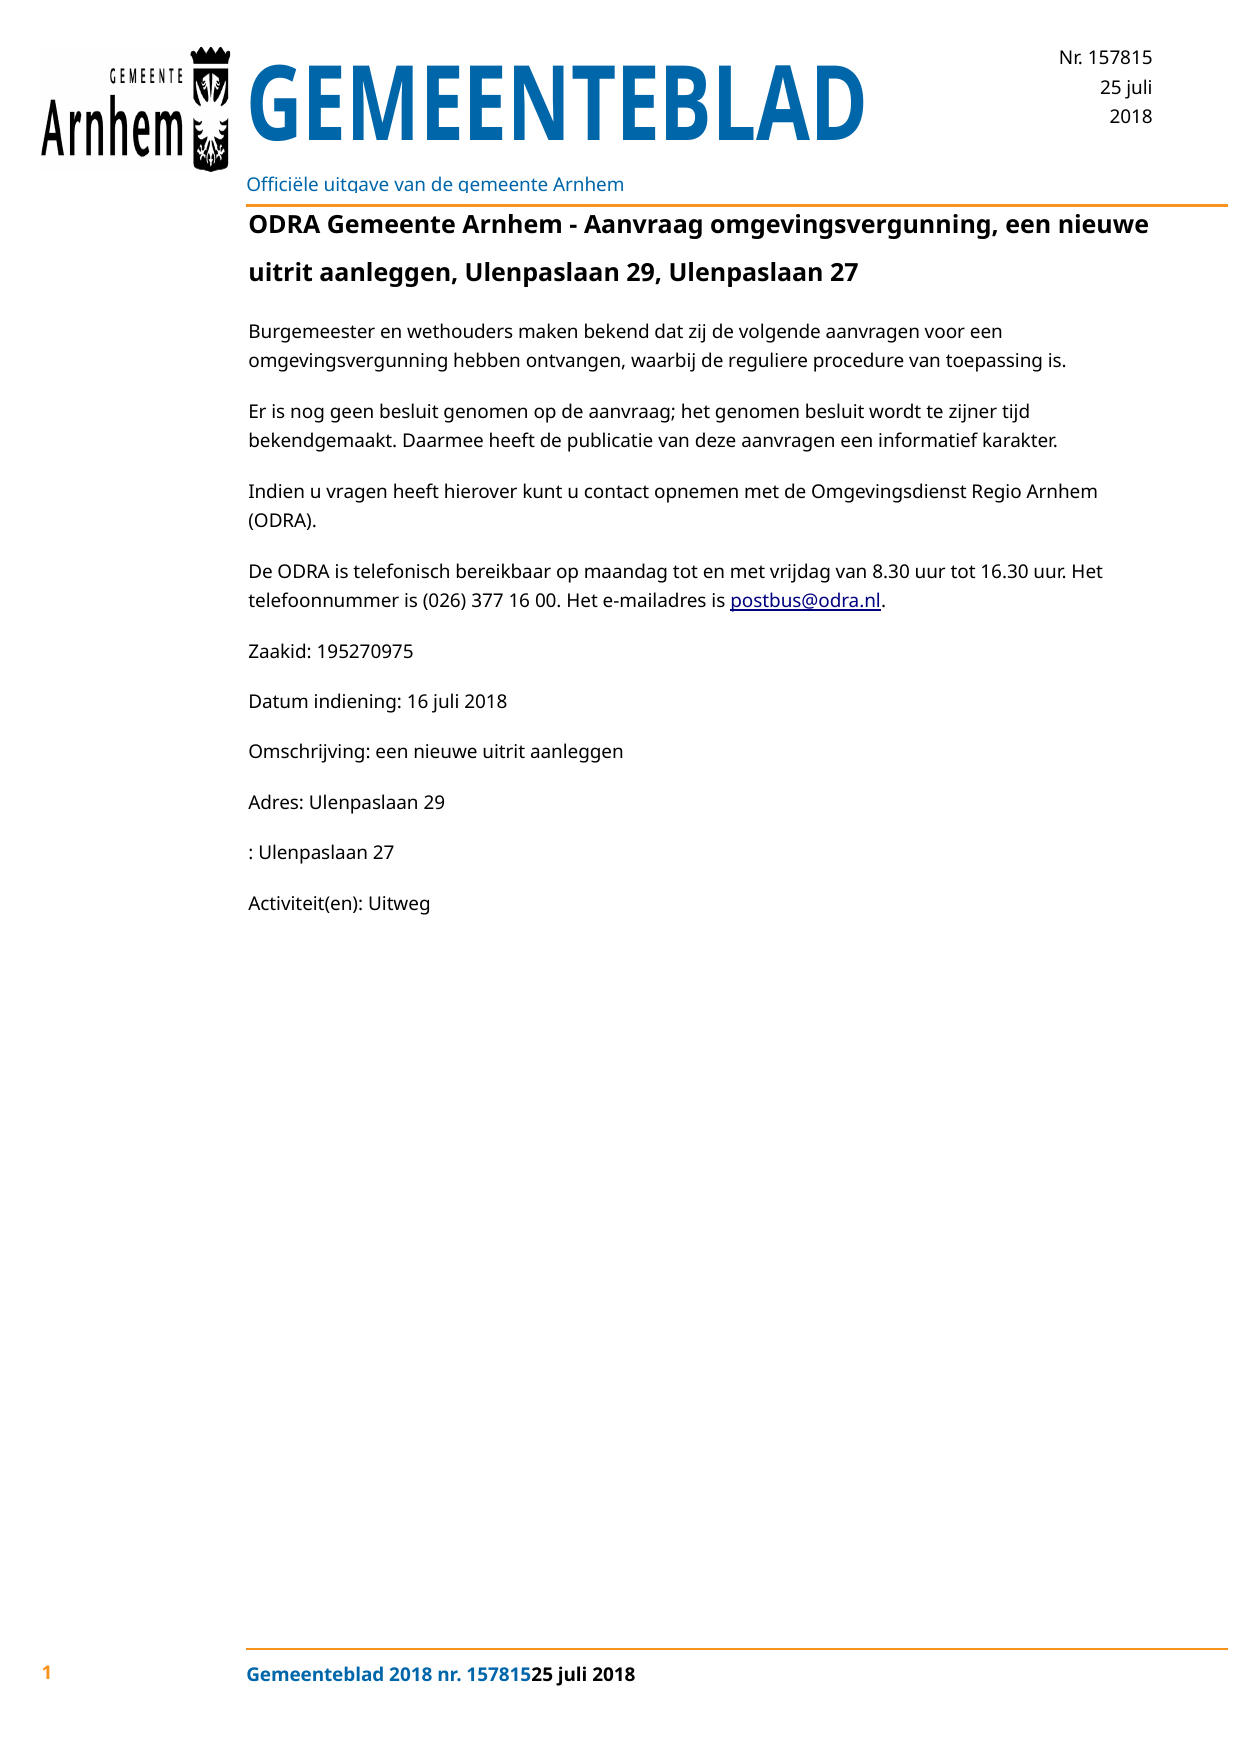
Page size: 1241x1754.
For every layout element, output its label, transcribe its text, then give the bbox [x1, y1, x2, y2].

text Zaakid: 195270975 [248, 638, 1152, 664]
text Indien u vragen heeft hierover kunt u contact opnemen met de Omgevingsdienst Regio Arnhem (ODRA). [248, 478, 1152, 533]
text Activiteit(en): Uitweg [248, 890, 1152, 916]
text ODRA Gemeente Arnhem - Aanvraag omgevingsvergunning, een nieuwe uitrit aanleggen, Ulenpaslaan 29, Ulenpaslaan 27 [248, 207, 1152, 288]
text De ODRA is telefonisch bereikbaar op maandag tot en met vrijdag van 8.30 uur tot 16.30 uur. Het telefoonnummer is (026) 377 16 00. Het e-mailadres is postbus@odra.nl. [248, 558, 1152, 613]
text Omschrijving: een nieuwe uitrit aanleggen [248, 739, 1152, 764]
picture [41, 47, 231, 172]
text : Ulenpaslaan 27 [248, 839, 1152, 865]
text Adres: Ulenpaslaan 29 [248, 789, 1152, 815]
text Burgemeester en wethouders maken bekend dat zij de volgende aanvragen voor een omgevingsvergunning hebben ontvangen, waarbij de reguliere procedure van toepassing is. [248, 318, 1152, 373]
text Er is nog geen besluit genomen op de aanvraag; het genomen besluit wordt te zijner tijd bekendgemaakt. Daarmee heeft de publicatie van deze aanvragen een informatief karakter. [248, 398, 1152, 453]
text Datum indiening: 16 juli 2018 [248, 688, 1152, 714]
